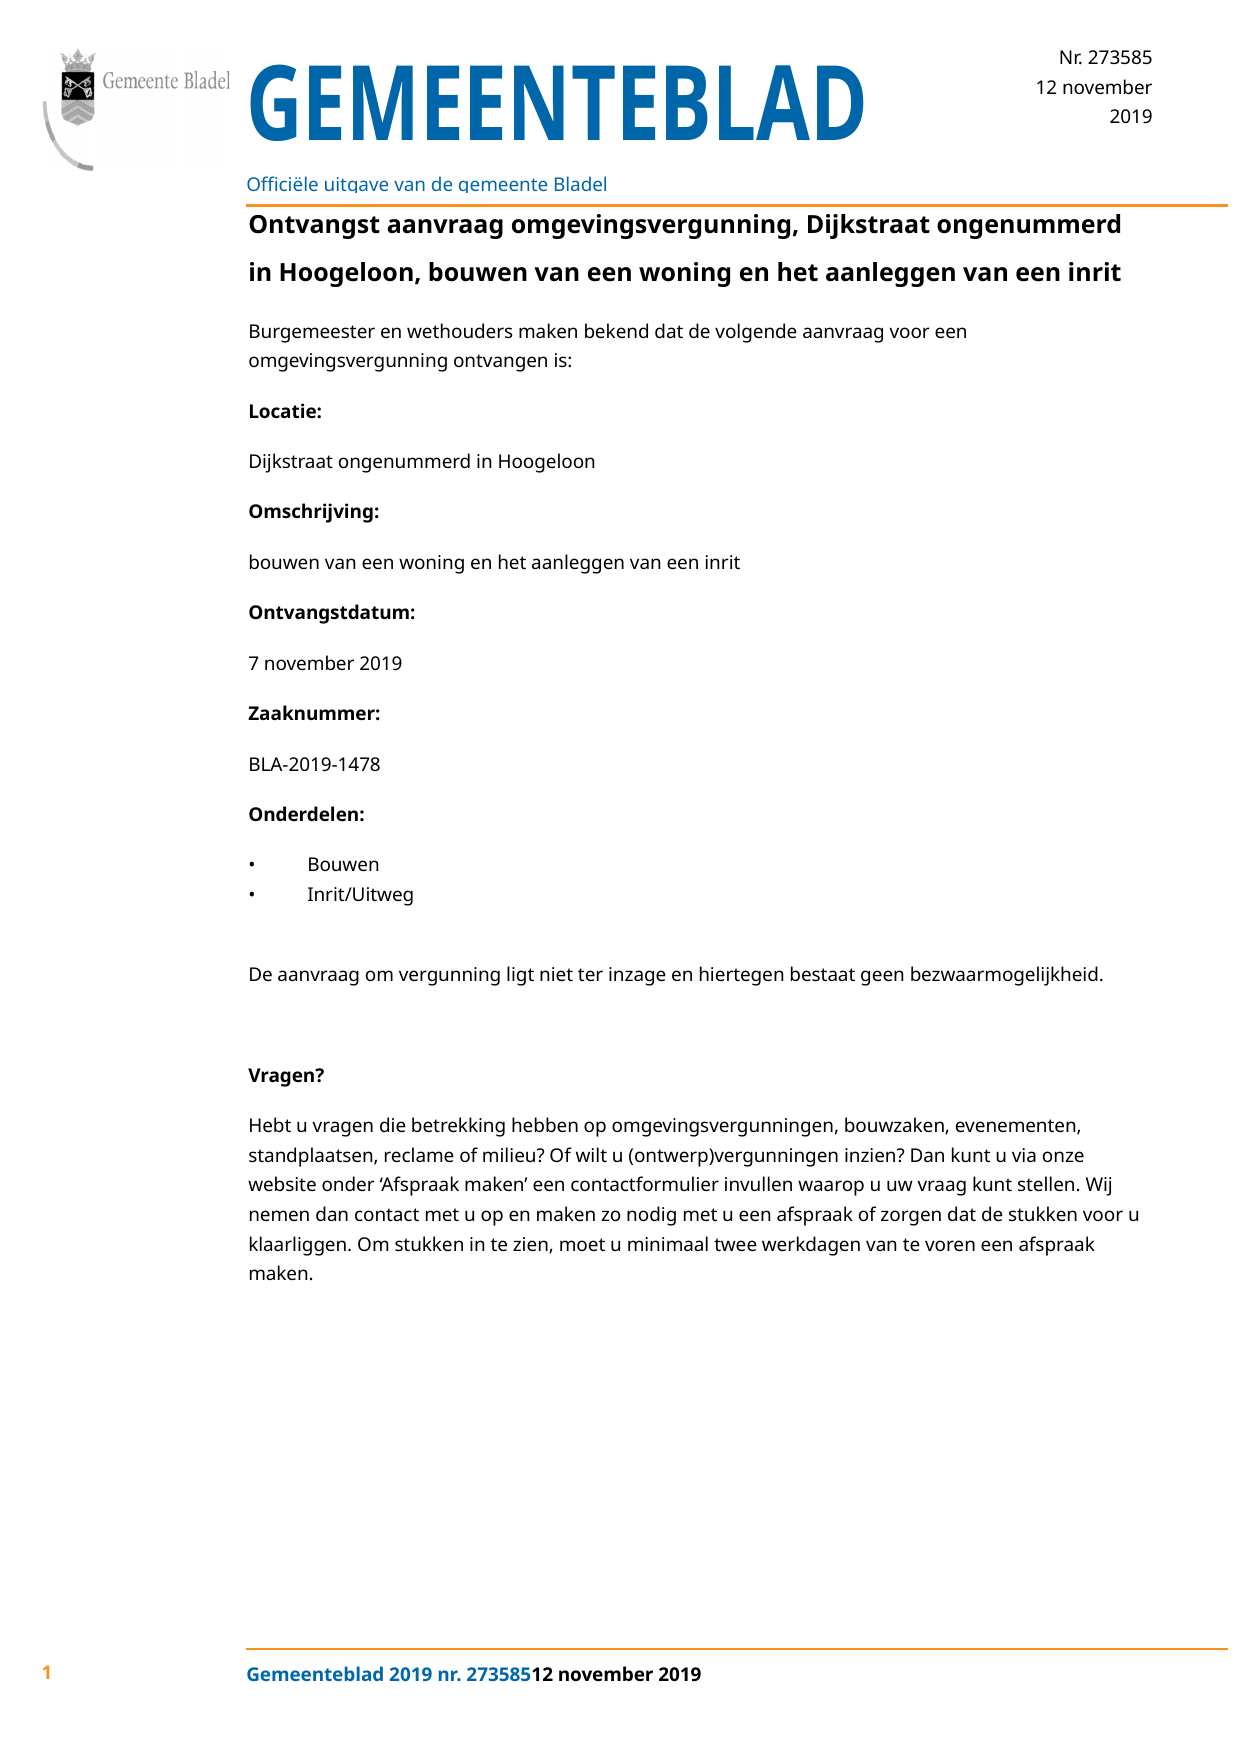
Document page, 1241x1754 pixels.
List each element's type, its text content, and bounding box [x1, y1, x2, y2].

text Omschrijving: [248, 499, 1152, 524]
text 7 november 2019 [248, 650, 1152, 676]
text Vragen? [248, 1062, 1152, 1088]
text Burgemeester en wethouders maken bekend dat de volgende aanvraag voor een omgevingsvergunning ontvangen is: [248, 318, 1152, 373]
text De aanvraag om vergunning ligt niet ter inzage en hiertegen bestaat geen bezwaarmogelijkheid. [248, 961, 1152, 987]
text Ontvangst aanvraag omgevingsvergunning, Dijkstraat ongenummerd in Hoogeloon, bouwen van een woning en het aanleggen van een inrit [248, 207, 1152, 288]
text bouwen van een woning en het aanleggen van een inrit [248, 549, 1152, 575]
list Bouwen [248, 852, 1152, 877]
text BLA-2019-1478 [248, 751, 1152, 777]
text Ontvangstdatum: [248, 599, 1152, 625]
text Dijkstraat ongenummerd in Hoogeloon [248, 448, 1152, 474]
text Zaaknummer: [248, 700, 1152, 726]
text Hebt u vragen die betrekking hebben op omgevingsvergunningen, bouwzaken, evenementen, standplaatsen, reclame of milieu? Of wilt u (ontwerp)vergunningen inzien? Dan kunt u via onze website onder ‘Afspraak maken’ een contactformulier invullen waarop u uw vraag kunt stellen. Wij nemen dan contact met u op en maken zo nodig met u een afspraak of zorgen dat de stukken voor u klaarliggen. Om stukken in te zien, moet u minimaal twee werkdagen van te voren een afspraak maken. [248, 1112, 1152, 1286]
list Inrit/Uitweg [248, 881, 1152, 907]
text Locatie: [248, 398, 1152, 424]
picture [41, 47, 231, 172]
text Onderdelen: [248, 801, 1152, 827]
